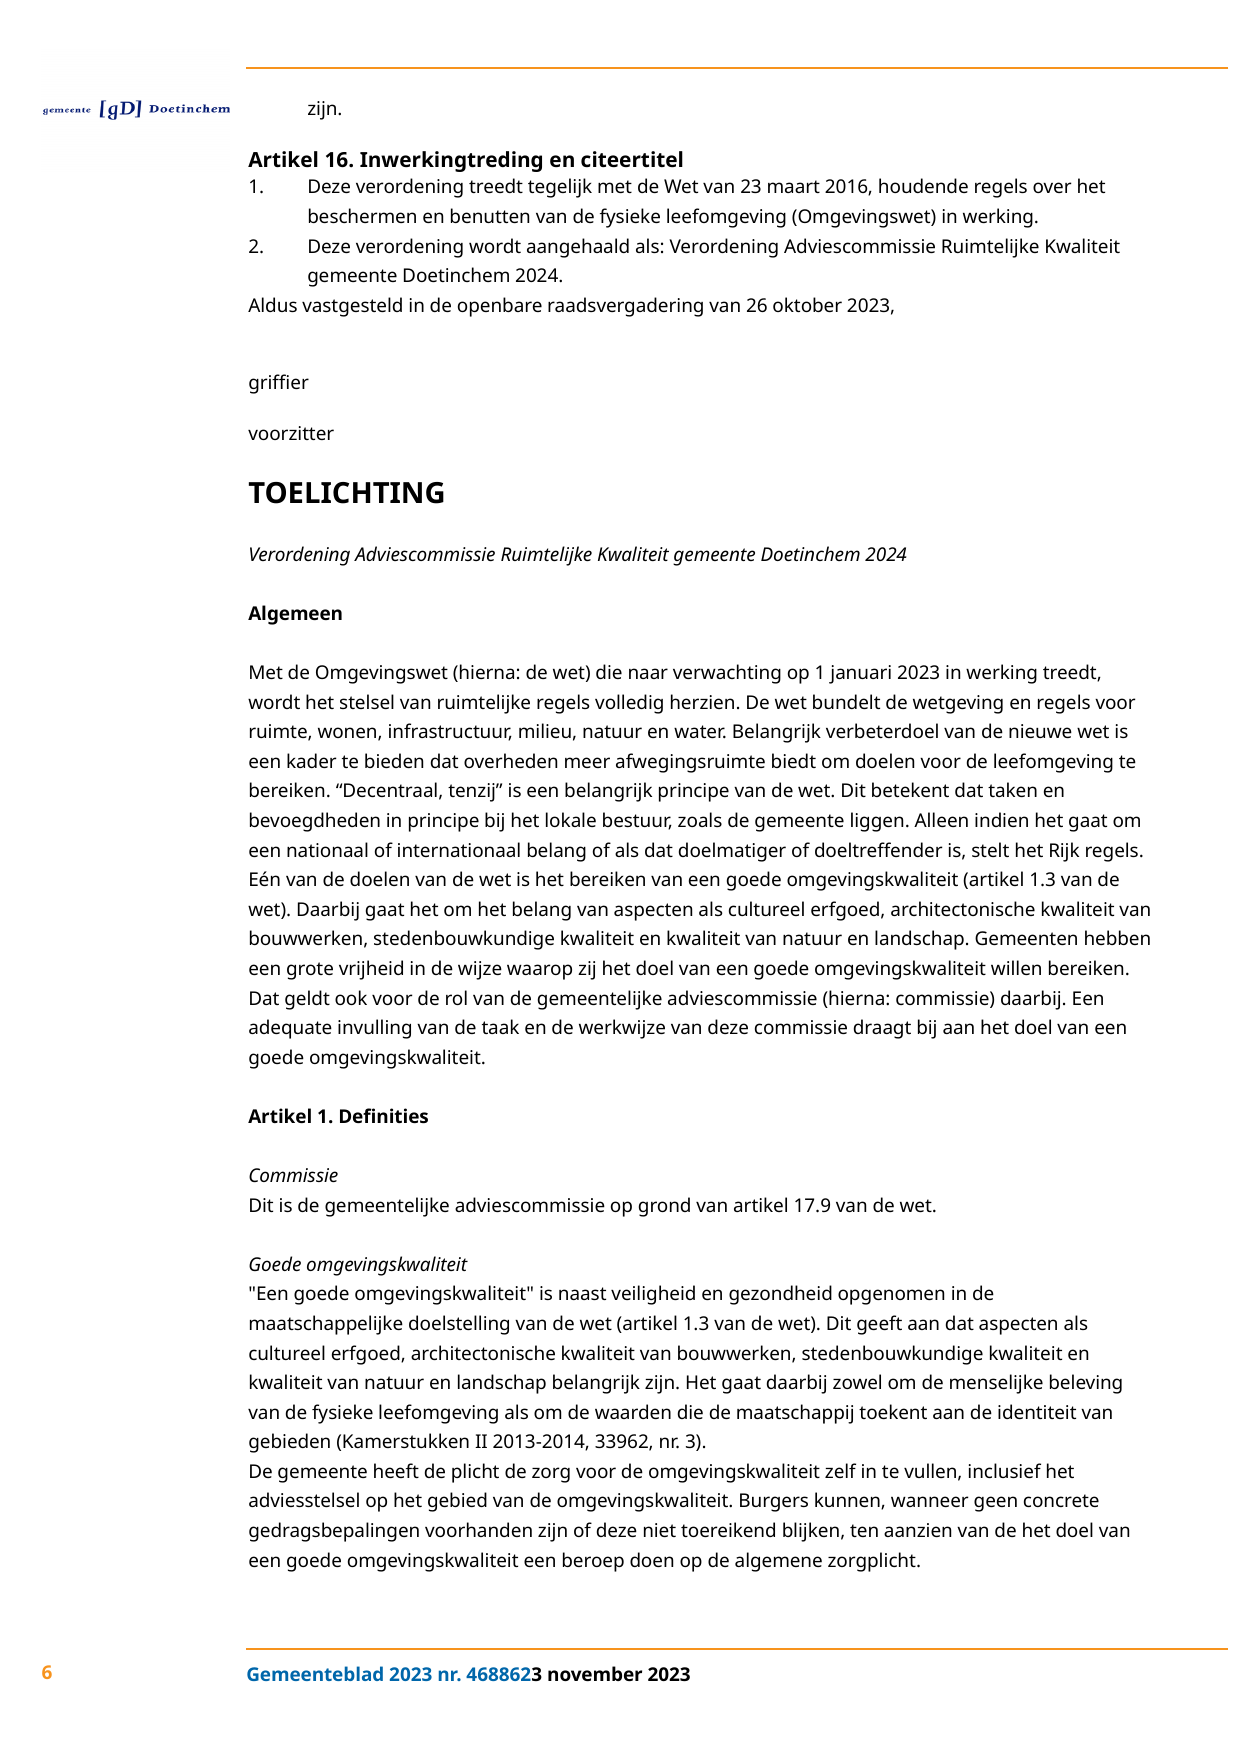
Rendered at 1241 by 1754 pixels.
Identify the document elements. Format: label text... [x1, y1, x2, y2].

text Dit is de gemeentelijke adviescommissie op grond van artikel 17.9 van de wet. [248, 1192, 1152, 1217]
text Algemeen [248, 600, 1152, 626]
text Artikel 1. Definities [248, 1103, 1152, 1129]
text De gemeente heeft de plicht de zorg voor de omgevingskwaliteit zelf in te vullen, inclusief het adviesstelsel op het gebied van de omgevingskwaliteit. Burgers kunnen, wanneer geen concrete gedragsbepalingen voorhanden zijn of deze niet toereikend blijken, ten aanzien van de het doel van een goede omgevingskwaliteit een beroep doen op de algemene zorgplicht. [248, 1458, 1152, 1572]
text griffier [248, 369, 1152, 395]
text Commissie [248, 1162, 1152, 1188]
text Artikel 16. Inwerkingtreding en citeertitel [248, 145, 1152, 174]
list Deze verordening treedt tegelijk met de Wet van 23 maart 2016, houdende regels over het beschermen en benutten van de fysieke leefomgeving (Omgevingswet) in werking. [248, 174, 1152, 229]
text Aldus vastgesteld in de openbare raadsvergadering van 26 oktober 2023, [248, 292, 1152, 318]
list zijn. [248, 95, 1152, 121]
text "Een goede omgevingskwaliteit" is naast veiligheid en gezondheid opgenomen in de maatschappelijke doelstelling van de wet (artikel 1.3 van de wet). Dit geeft aan dat aspecten als cultureel erfgoed, architectonische kwaliteit van bouwwerken, stedenbouwkundige kwaliteit en kwaliteit van natuur en landschap belangrijk zijn. Het gaat daarbij zowel om de menselijke beleving van de fysieke leefomgeving als om de waarden die de maatschappij toekent aan de identiteit van gebieden (Kamerstukken II 2013-2014, 33962, nr. 3). [248, 1281, 1152, 1454]
picture [41, 47, 231, 172]
text Verordening Adviescommissie Ruimtelijke Kwaliteit gemeente Doetinchem 2024 [248, 541, 1152, 567]
text TOELICHTING [248, 472, 1152, 512]
text Goede omgevingskwaliteit [248, 1251, 1152, 1277]
text Met de Omgevingswet (hierna: de wet) die naar verwachting op 1 januari 2023 in werking treedt, wordt het stelsel van ruimtelijke regels volledig herzien. De wet bundelt de wetgeving en regels voor ruimte, wonen, infrastructuur, milieu, natuur en water. Belangrijk verbeterdoel van de nieuwe wet is een kader te bieden dat overheden meer afwegingsruimte biedt om doelen voor de leefomgeving te bereiken. “Decentraal, tenzij” is een belangrijk principe van de wet. Dit betekent dat taken en bevoegdheden in principe bij het lokale bestuur, zoals de gemeente liggen. Alleen indien het gaat om een nationaal of internationaal belang of als dat doelmatiger of doeltreffender is, stelt het Rijk regels. Eén van de doelen van de wet is het bereiken van een goede omgevingskwaliteit (artikel 1.3 van de wet). Daarbij gaat het om het belang van aspecten als cultureel erfgoed, architectonische kwaliteit van bouwwerken, stedenbouwkundige kwaliteit en kwaliteit van natuur en landschap. Gemeenten hebben een grote vrijheid in de wijze waarop zij het doel van een goede omgevingskwaliteit willen bereiken. Dat geldt ook voor de rol van de gemeentelijke adviescommissie (hierna: commissie) daarbij. Een adequate invulling van de taak en de werkwijze van deze commissie draagt bij aan het doel van een goede omgevingskwaliteit. [248, 659, 1152, 1069]
list Deze verordening wordt aangehaald als: Verordening Adviescommissie Ruimtelijke Kwaliteit gemeente Doetinchem 2024. [248, 233, 1152, 288]
text voorzitter [248, 421, 1152, 446]
